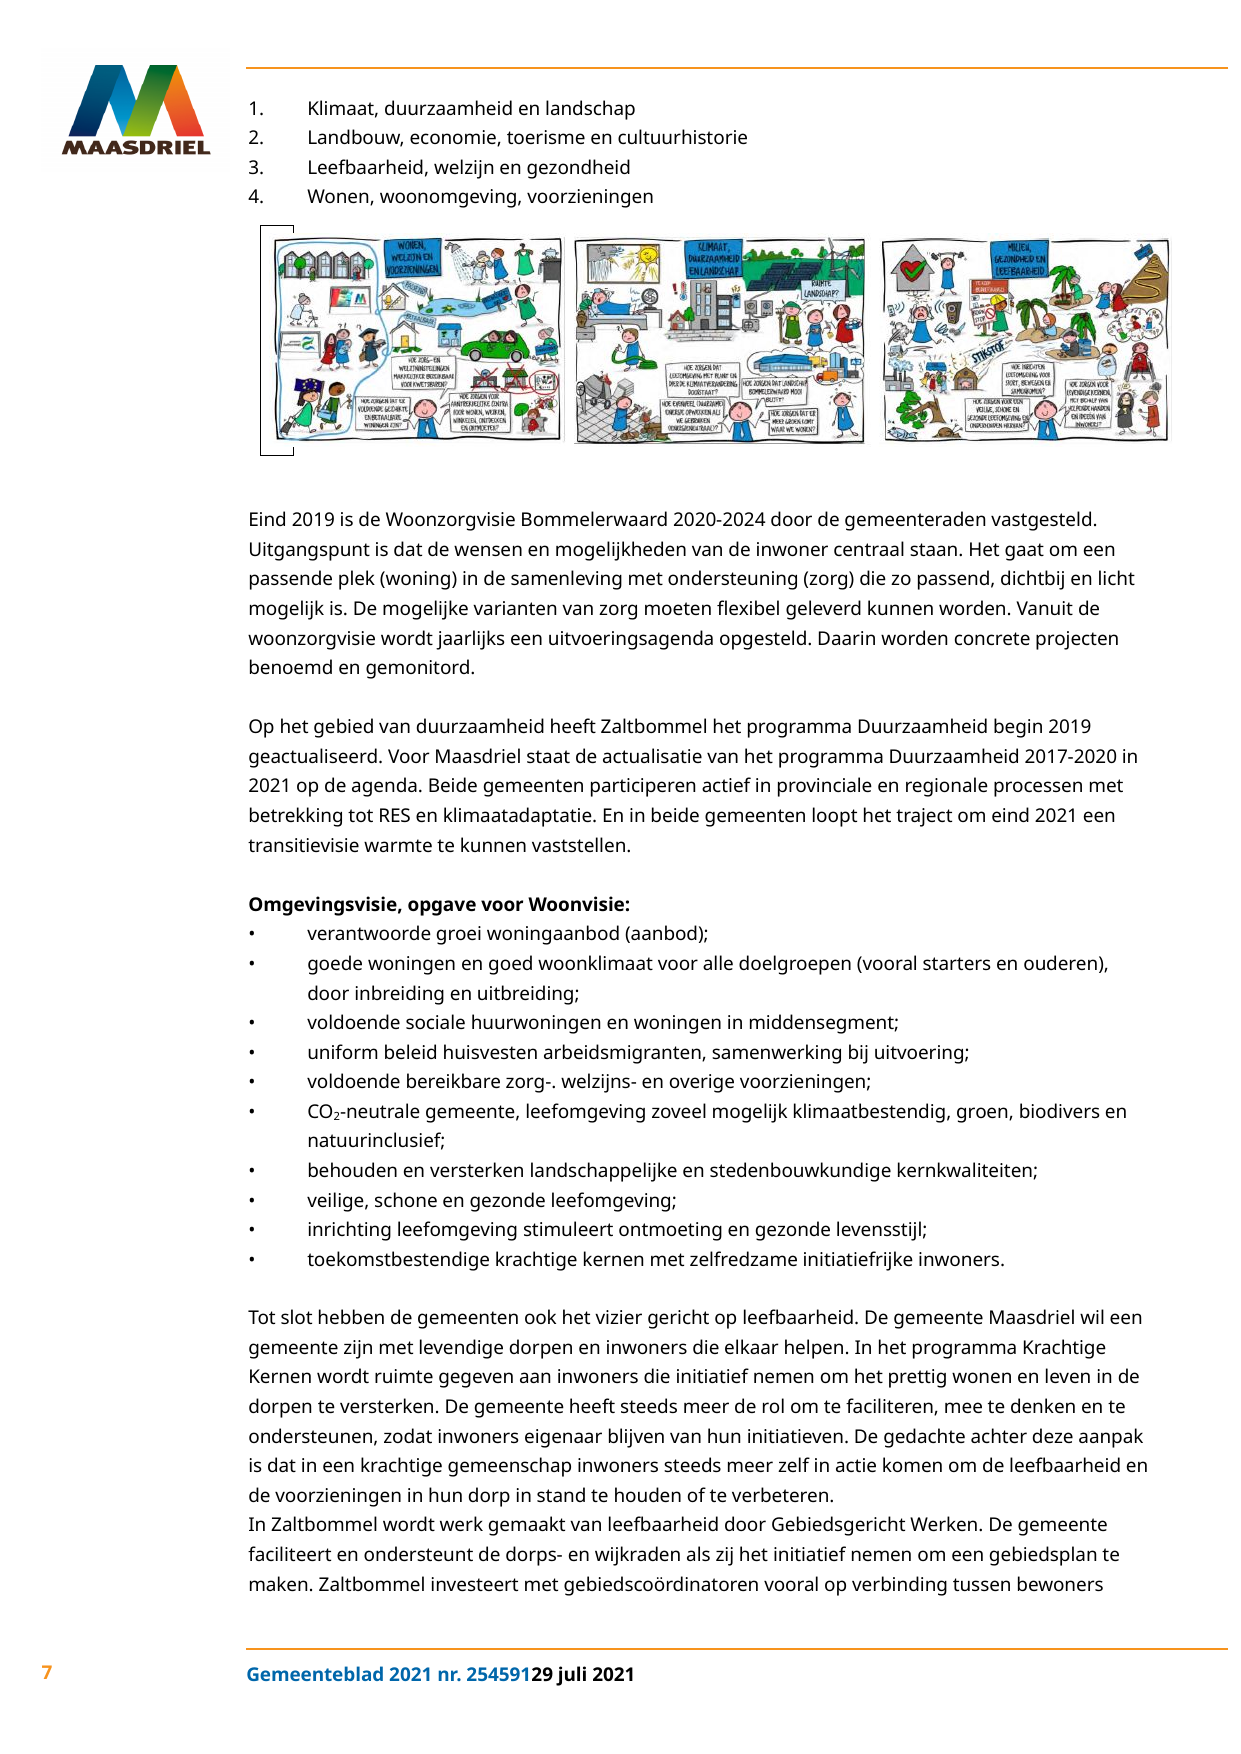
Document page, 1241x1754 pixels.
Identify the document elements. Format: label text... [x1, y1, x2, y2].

table_header Omgevingsvisie, opgave voor Woonvisie: verantwoorde groei woningaanbod (aanbod); goede woningen en goed woonklimaat voor alle doelgroepen (vooral starters en ouderen), door inbreiding en uitbreiding; voldoende sociale huurwoningen en woningen in middensegment; uniform beleid huisvesten arbeidsmigranten, samenwerking bij uitvoering; voldoende bereikbare zorg-. welzijns- en overige voorzieningen; CO2-neutrale gemeente, leefomgeving zoveel mogelijk klimaatbestendig, groen, biodivers en natuurinclusief; behouden en versterken landschappelijke en stedenbouwkundige kernkwaliteiten; veilige, schone en gezonde leefomgeving; inrichting leefomgeving stimuleert ontmoeting en gezonde levensstijl; toekomstbestendige krachtige kernen met zelfredzame initiatiefrijke inwoners. [248, 891, 1152, 1272]
list Klimaat, duurzaamheid en landschap [248, 95, 1152, 121]
text In Zaltbommel wordt werk gemaakt van leefbaarheid door Gebiedsgericht Werken. De gemeente faciliteert en ondersteunt de dorps- en wijkraden als zij het initiatief nemen om een gebiedsplan te maken. Zaltbommel investeert met gebiedscoördinatoren vooral op verbinding tussen bewoners [248, 1512, 1152, 1597]
picture [268, 233, 1173, 447]
text Tot slot hebben de gemeenten ook het vizier gericht op leefbaarheid. De gemeente Maasdriel wil een gemeente zijn met levendige dorpen en inwoners die elkaar helpen. In het programma Krachtige Kernen wordt ruimte gegeven aan inwoners die initiatief nemen om het prettig wonen en leven in de dorpen te versterken. De gemeente heeft steeds meer de rol om te faciliteren, mee te denken en te ondersteunen, zodat inwoners eigenaar blijven van hun initiatieven. De gedachte achter deze aanpak is dat in een krachtige gemeenschap inwoners steeds meer zelf in actie komen om de leefbaarheid en de voorzieningen in hun dorp in stand te houden of te verbeteren. [248, 1304, 1152, 1508]
picture [41, 47, 231, 172]
text Op het gebied van duurzaamheid heeft Zaltbommel het programma Duurzaamheid begin 2019 geactualiseerd. Voor Maasdriel staat de actualisatie van het programma Duurzaamheid 2017-2020 in 2021 op de agenda. Beide gemeenten participeren actief in provinciale en regionale processen met betrekking tot RES en klimaatadaptatie. En in beide gemeenten loopt het traject om eind 2021 een transitievisie warmte te kunnen vaststellen. [248, 713, 1152, 857]
list Landbouw, economie, toerisme en cultuurhistorie [248, 124, 1152, 150]
list Wonen, woonomgeving, voorzieningen [248, 183, 1152, 209]
list Leefbaarheid, welzijn en gezondheid [248, 154, 1152, 180]
text Eind 2019 is de Woonzorgvisie Bommelerwaard 2020-2024 door de gemeenteraden vastgesteld. Uitgangspunt is dat de wensen en mogelijkheden van de inwoner centraal staan. Het gaat om een passende plek (woning) in de samenleving met ondersteuning (zorg) die zo passend, dichtbij en licht mogelijk is. De mogelijke varianten van zorg moeten flexibel geleverd kunnen worden. Vanuit de woonzorgvisie wordt jaarlijks een uitvoeringsagenda opgesteld. Daarin worden concrete projecten benoemd en gemonitord. [248, 506, 1152, 680]
